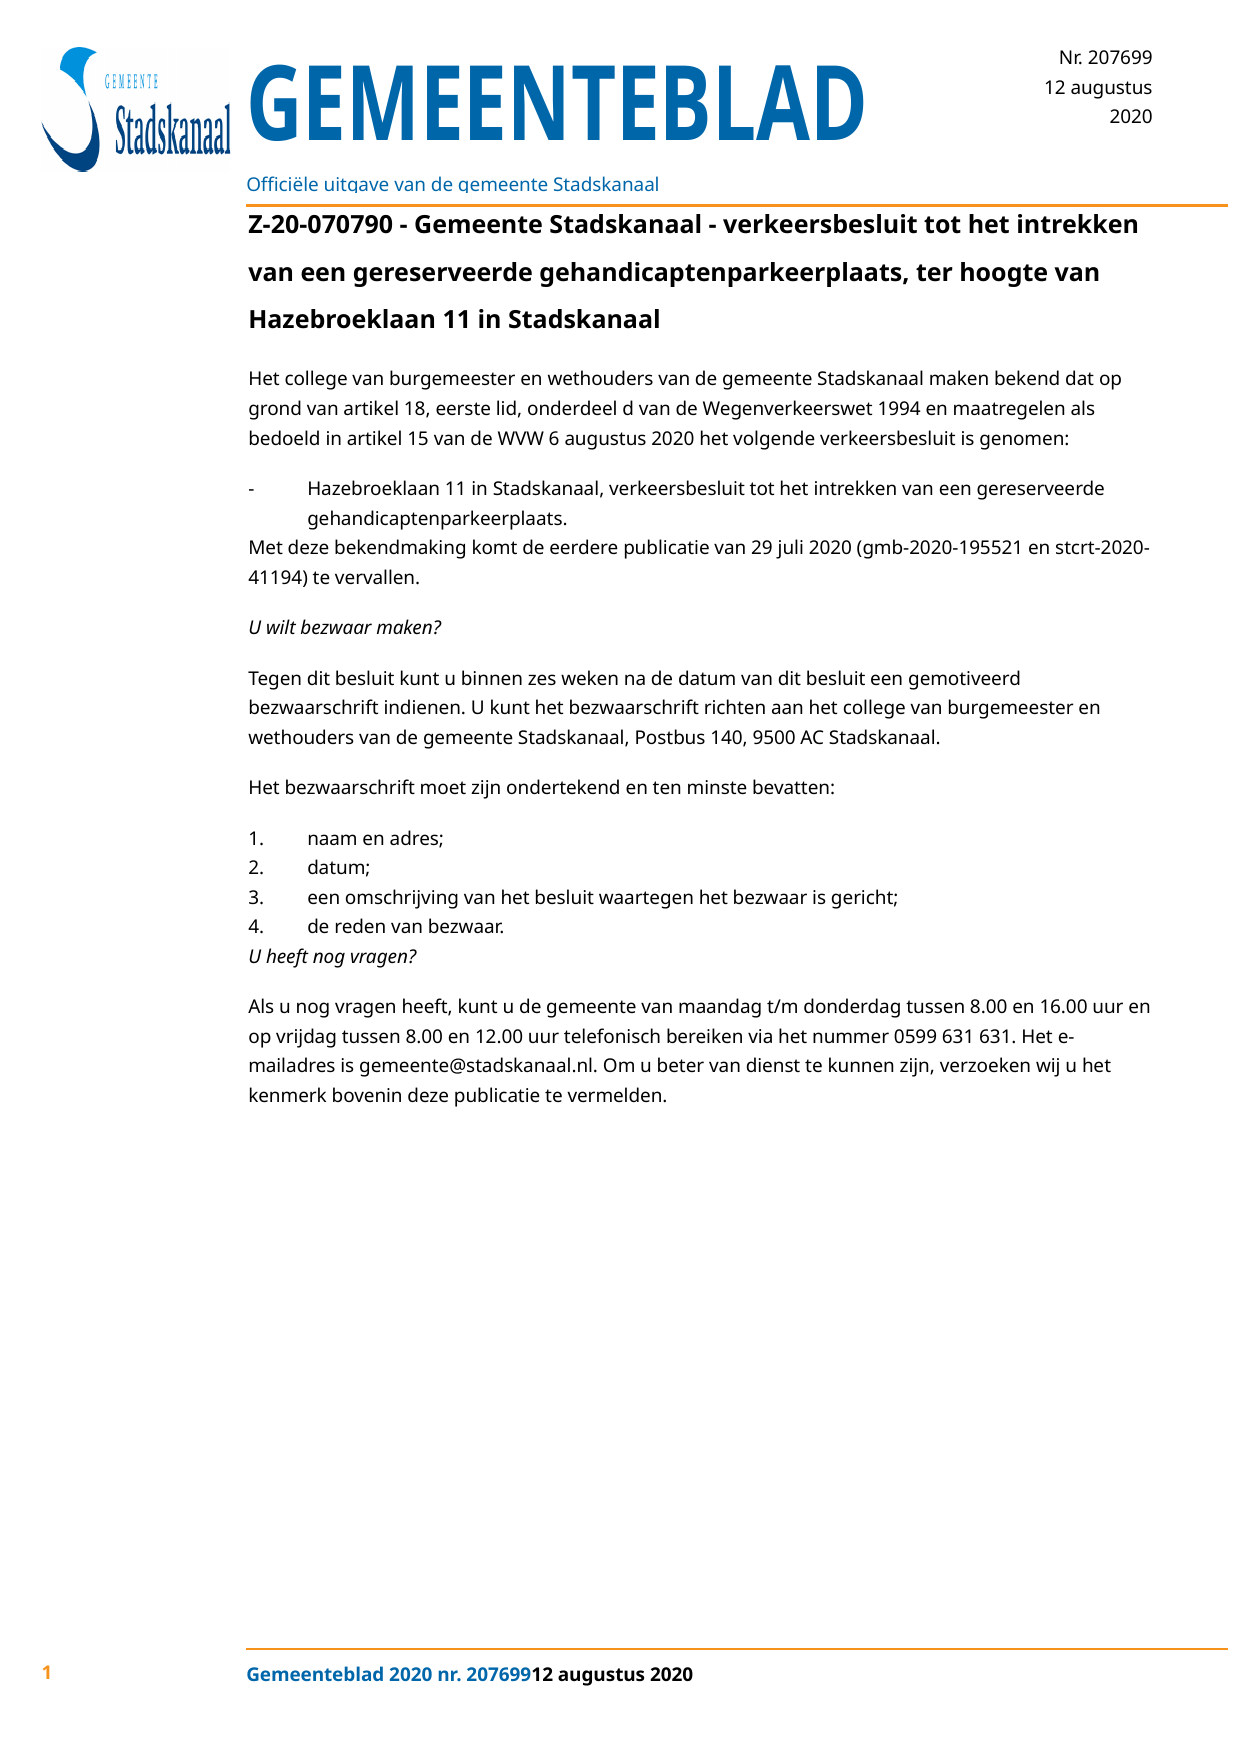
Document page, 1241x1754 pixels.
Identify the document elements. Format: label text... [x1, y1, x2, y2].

text Het college van burgemeester en wethouders van de gemeente Stadskanaal maken bekend dat op grond van artikel 18, eerste lid, onderdeel d van de Wegenverkeerswet 1994 en maatregelen als bedoeld in artikel 15 van de WVW 6 augustus 2020 het volgende verkeersbesluit is genomen: [248, 366, 1152, 450]
picture [41, 47, 231, 172]
text Het bezwaarschrift moet zijn ondertekend en ten minste bevatten: [248, 774, 1152, 800]
text U heeft nog vragen? [248, 943, 1152, 969]
list datum; [248, 854, 1152, 880]
list naam en adres; [248, 825, 1152, 850]
text Z-20-070790 - Gemeente Stadskanaal - verkeersbesluit tot het intrekken van een gereserveerde gehandicaptenparkeerplaats, ter hoogte van Hazebroeklaan 11 in Stadskanaal [248, 207, 1152, 336]
list Hazebroeklaan 11 in Stadskanaal, verkeersbesluit tot het intrekken van een gereserveerde gehandicaptenparkeerplaats. [248, 475, 1152, 530]
text Met deze bekendmaking komt de eerdere publicatie van 29 juli 2020 (gmb-2020-195521 en stcrt-2020-41194) te vervallen. [248, 534, 1152, 589]
text U wilt bezwaar maken? [248, 614, 1152, 640]
text Als u nog vragen heeft, kunt u de gemeente van maandag t/m donderdag tussen 8.00 en 16.00 uur en op vrijdag tussen 8.00 en 12.00 uur telefonisch bereiken via het nummer 0599 631 631. Het e-mailadres is gemeente@stadskanaal.nl. Om u beter van dienst te kunnen zijn, verzoeken wij u het kenmerk bovenin deze publicatie te vermelden. [248, 993, 1152, 1108]
list een omschrijving van het besluit waartegen het bezwaar is gericht; [248, 884, 1152, 909]
text Tegen dit besluit kunt u binnen zes weken na de datum van dit besluit een gemotiveerd bezwaarschrift indienen. U kunt het bezwaarschrift richten aan het college van burgemeester en wethouders van de gemeente Stadskanaal, Postbus 140, 9500 AC Stadskanaal. [248, 665, 1152, 749]
list de reden van bezwaar. [248, 913, 1152, 939]
